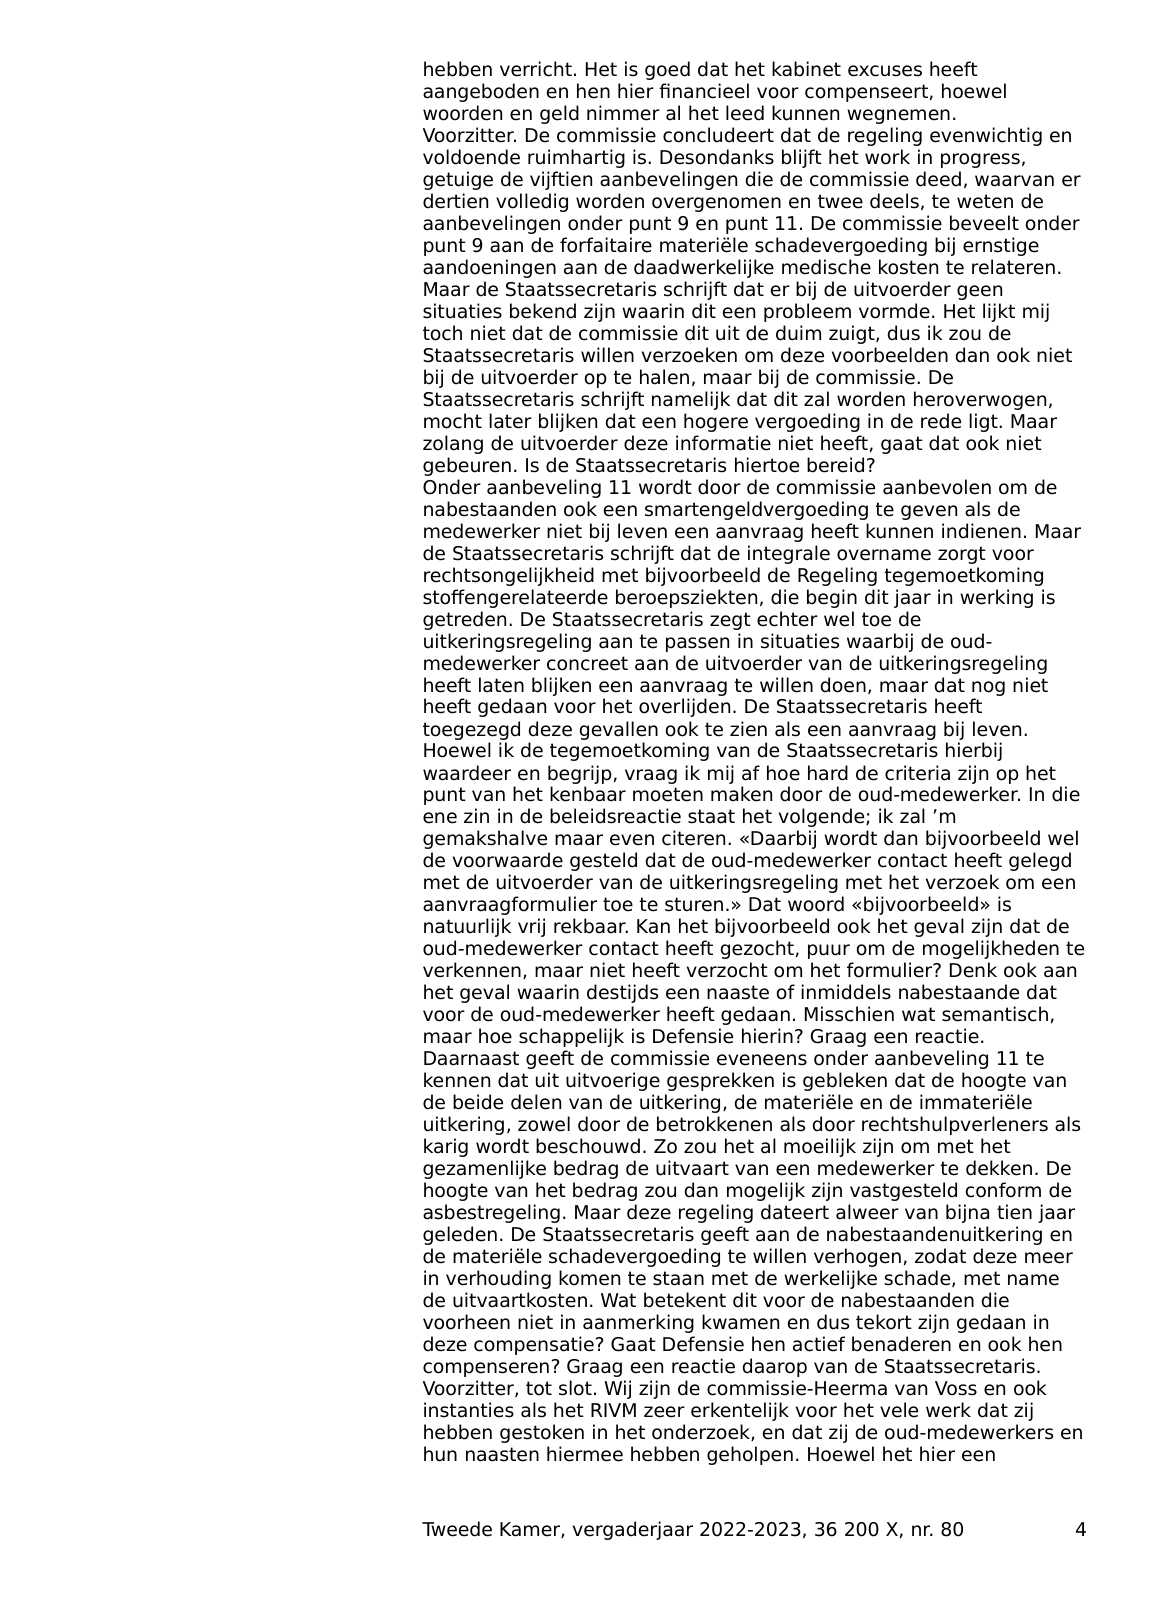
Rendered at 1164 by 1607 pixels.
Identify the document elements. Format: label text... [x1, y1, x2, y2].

text Voorzitter. De commissie concludeert dat de regeling evenwichtig en voldoende ruimhartig is. Desondanks blijft het work in progress, getuige de vijftien aanbevelingen die de commissie deed, waarvan er dertien volledig worden overgenomen en twee deels, te weten de aanbevelingen onder punt 9 en punt 11. De commissie beveelt onder punt 9 aan de forfaitaire materiële schadevergoeding bij ernstige aandoeningen aan de daadwerkelijke medische kosten te relateren. Maar de Staatssecretaris schrijft dat er bij de uitvoerder geen situaties bekend zijn waarin dit een probleem vormde. Het lijkt mij toch niet dat de commissie dit uit de duim zuigt, dus ik zou de Staatssecretaris willen verzoeken om deze voorbeelden dan ook niet bij de uitvoerder op te halen, maar bij de commissie. De Staatssecretaris schrijft namelijk dat dit zal worden heroverwogen, mocht later blijken dat een hogere vergoeding in de rede ligt. Maar zolang de uitvoerder deze informatie niet heeft, gaat dat ook niet gebeuren. Is de Staatssecretaris hiertoe bereid? [422, 125, 1087, 477]
text Voorzitter, tot slot. Wij zijn de commissie-Heerma van Voss en ook instanties als het RIVM zeer erkentelijk voor het vele werk dat zij hebben gestoken in het onderzoek, en dat zij de oud-medewerkers en hun naasten hiermee hebben geholpen. Hoewel het hier een [422, 1378, 1087, 1466]
text Onder aanbeveling 11 wordt door de commissie aanbevolen om de nabestaanden ook een smartengeldvergoeding te geven als de medewerker niet bij leven een aanvraag heeft kunnen indienen. Maar de Staatssecretaris schrijft dat de integrale overname zorgt voor rechtsongelijkheid met bijvoorbeeld de Regeling tegemoetkoming stoffengerelateerde beroepsziekten, die begin dit jaar in werking is getreden. De Staatssecretaris zegt echter wel toe de uitkeringsregeling aan te passen in situaties waarbij de oud-medewerker concreet aan de uitvoerder van de uitkeringsregeling heeft laten blijken een aanvraag te willen doen, maar dat nog niet heeft gedaan voor het overlijden. De Staatssecretaris heeft toegezegd deze gevallen ook te zien als een aanvraag bij leven. Hoewel ik de tegemoetkoming van de Staatssecretaris hierbij waardeer en begrijp, vraag ik mij af hoe hard de criteria zijn op het punt van het kenbaar moeten maken door de oud-medewerker. In die ene zin in de beleidsreactie staat het volgende; ik zal ’m gemakshalve maar even citeren. «Daarbij wordt dan bijvoorbeeld wel de voorwaarde gesteld dat de oud-medewerker contact heeft gelegd met de uitvoerder van de uitkeringsregeling met het verzoek om een aanvraagformulier toe te sturen.» Dat woord «bijvoorbeeld» is natuurlijk vrij rekbaar. Kan het bijvoorbeeld ook het geval zijn dat de oud-medewerker contact heeft gezocht, puur om de mogelijkheden te verkennen, maar niet heeft verzocht om het formulier? Denk ook aan het geval waarin destijds een naaste of inmiddels nabestaande dat voor de oud-medewerker heeft gedaan. Misschien wat semantisch, maar hoe schappelijk is Defensie hierin? Graag een reactie. [422, 477, 1087, 1048]
text Daarnaast geeft de commissie eveneens onder aanbeveling 11 te kennen dat uit uitvoerige gesprekken is gebleken dat de hoogte van de beide delen van de uitkering, de materiële en de immateriële uitkering, zowel door de betrokkenen als door rechtshulpverleners als karig wordt beschouwd. Zo zou het al moeilijk zijn om met het gezamenlijke bedrag de uitvaart van een medewerker te dekken. De hoogte van het bedrag zou dan mogelijk zijn vastgesteld conform de asbestregeling. Maar deze regeling dateert alweer van bijna tien jaar geleden. De Staatssecretaris geeft aan de nabestaandenuitkering en de materiële schadevergoeding te willen verhogen, zodat deze meer in verhouding komen te staan met de werkelijke schade, met name de uitvaartkosten. Wat betekent dit voor de nabestaanden die voorheen niet in aanmerking kwamen en dus tekort zijn gedaan in deze compensatie? Gaat Defensie hen actief benaderen en ook hen compenseren? Graag een reactie daarop van de Staatssecretaris. [422, 1048, 1087, 1378]
text hebben verricht. Het is goed dat het kabinet excuses heeft aangeboden en hen hier financieel voor compenseert, hoewel woorden en geld nimmer al het leed kunnen wegnemen. [422, 59, 1087, 125]
